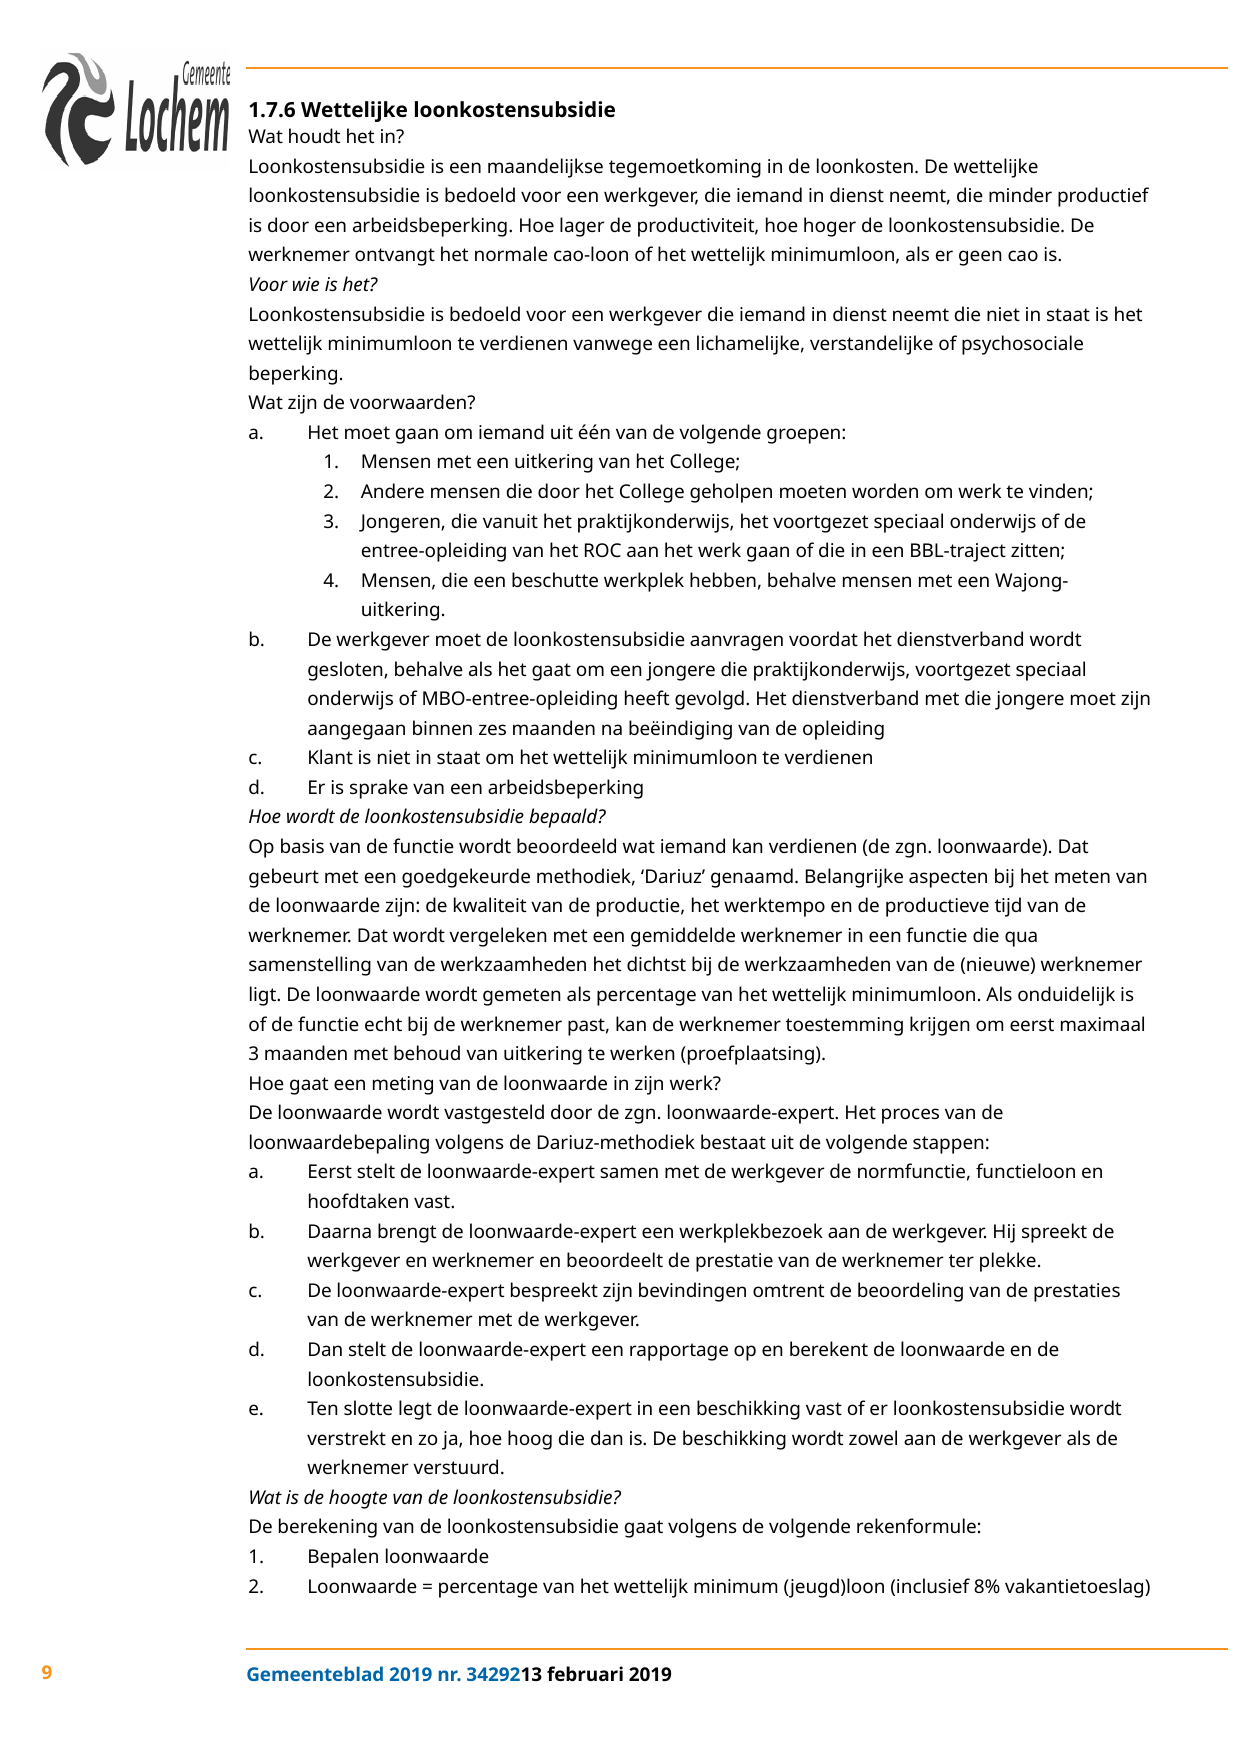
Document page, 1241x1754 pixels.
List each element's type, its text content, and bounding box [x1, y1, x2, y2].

text Wat is de hoogte van de loonkostensubsidie? [248, 1484, 1152, 1510]
text Hoe wordt de loonkostensubsidie bepaald? [248, 804, 1152, 829]
list Ten slotte legt de loonwaarde-expert in een beschikking vast of er loonkostensubsidie wordt verstrekt en zo ja, hoe hoog die dan is. De beschikking wordt zowel aan de werkgever als de werknemer verstuurd. [248, 1395, 1152, 1480]
picture [41, 47, 231, 172]
list Het moet gaan om iemand uit één van de volgende groepen: [248, 419, 1152, 445]
list Er is sprake van een arbeidsbeperking [248, 774, 1152, 800]
text Wat zijn de voorwaarden? [248, 389, 1152, 415]
list Andere mensen die door het College geholpen moeten worden om werk te vinden; [323, 478, 1152, 504]
text Loonkostensubsidie is bedoeld voor een werkgever die iemand in dienst neemt die niet in staat is het wettelijk minimumloon te verdienen vanwege een lichamelijke, verstandelijke of psychosociale beperking. [248, 301, 1152, 386]
text Loonkostensubsidie is een maandelijkse tegemoetkoming in de loonkosten. De wettelijke loonkostensubsidie is bedoeld voor een werkgever, die iemand in dienst neemt, die minder productief is door een arbeidsbeperking. Hoe lager de productiviteit, hoe hoger de loonkostensubsidie. De werknemer ontvangt het normale cao-loon of het wettelijk minimumloon, als er geen cao is. [248, 153, 1152, 267]
list Eerst stelt de loonwaarde-expert samen met de werkgever de normfunctie, functieloon en hoofdtaken vast. [248, 1159, 1152, 1214]
text Voor wie is het? [248, 271, 1152, 297]
text 1.7.6 Wettelijke loonkostensubsidie [248, 95, 1152, 123]
text De loonwaarde wordt vastgesteld door de zgn. loonwaarde-expert. Het proces van de loonwaardebepaling volgens de Dariuz-methodiek bestaat uit de volgende stappen: [248, 1099, 1152, 1155]
list De werkgever moet de loonkostensubsidie aanvragen voordat het dienstverband wordt gesloten, behalve als het gaat om een jongere die praktijkonderwijs, voortgezet speciaal onderwijs of MBO-entree-opleiding heeft gevolgd. Het dienstverband met die jongere moet zijn aangegaan binnen zes maanden na beëindiging van de opleiding [248, 626, 1152, 741]
list Mensen, die een beschutte werkplek hebben, behalve mensen met een Wajong-uitkering. [323, 567, 1152, 622]
list Loonwaarde = percentage van het wettelijk minimum (jeugd)loon (inclusief 8% vakantietoeslag) [248, 1573, 1152, 1598]
list Dan stelt de loonwaarde-expert een rapportage op en berekent de loonwaarde en de loonkostensubsidie. [248, 1336, 1152, 1391]
list Klant is niet in staat om het wettelijk minimumloon te verdienen [248, 744, 1152, 770]
list Mensen met een uitkering van het College; [323, 449, 1152, 474]
list Bepalen loonwaarde [248, 1543, 1152, 1569]
list Jongeren, die vanuit het praktijkonderwijs, het voortgezet speciaal onderwijs of de entree-opleiding van het ROC aan het werk gaan of die in een BBL-traject zitten; [323, 508, 1152, 563]
text Op basis van de functie wordt beoordeeld wat iemand kan verdienen (de zgn. loonwaarde). Dat gebeurt met een goedgekeurde methodiek, ‘Dariuz’ genaamd. Belangrijke aspecten bij het meten van de loonwaarde zijn: de kwaliteit van de productie, het werktempo en de productieve tijd van de werknemer. Dat wordt vergeleken met een gemiddelde werknemer in een functie die qua samenstelling van de werkzaamheden het dichtst bij de werkzaamheden van de (nieuwe) werknemer ligt. De loonwaarde wordt gemeten als percentage van het wettelijk minimumloon. Als onduidelijk is of de functie echt bij de werknemer past, kan de werknemer toestemming krijgen om eerst maximaal 3 maanden met behoud van uitkering te werken (proefplaatsing). [248, 833, 1152, 1066]
text Hoe gaat een meting van de loonwaarde in zijn werk? [248, 1070, 1152, 1096]
list Daarna brengt de loonwaarde-expert een werkplekbezoek aan de werkgever. Hij spreekt de werkgever en werknemer en beoordeelt de prestatie van de werknemer ter plekke. [248, 1218, 1152, 1273]
text Wat houdt het in? [248, 123, 1152, 149]
text De berekening van de loonkostensubsidie gaat volgens de volgende rekenformule: [248, 1514, 1152, 1539]
list De loonwaarde-expert bespreekt zijn bevindingen omtrent de beoordeling van de prestaties van de werknemer met de werkgever. [248, 1277, 1152, 1332]
